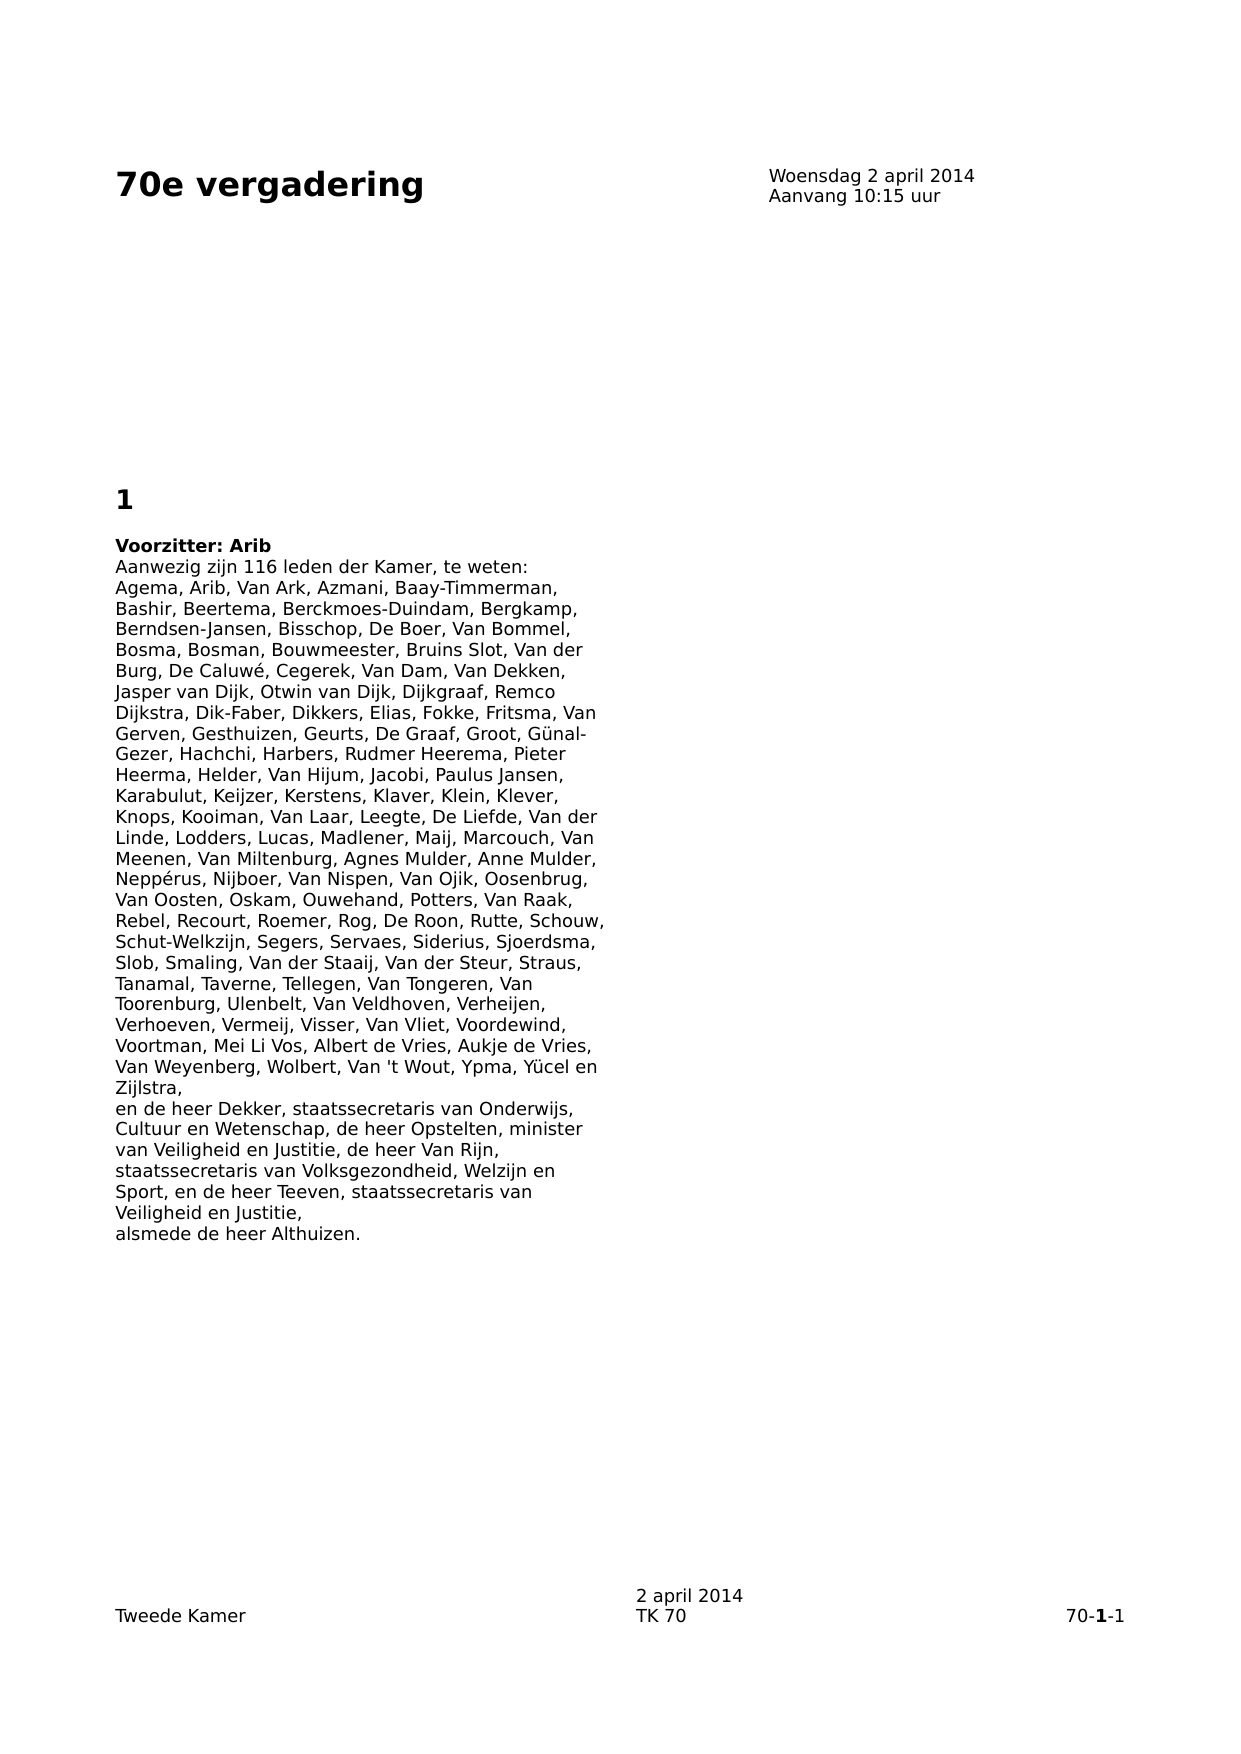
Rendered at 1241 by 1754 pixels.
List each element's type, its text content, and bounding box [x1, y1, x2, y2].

table_header Woensdag 2 april 2014 [769, 165, 1125, 186]
table_header 70e vergadering [115, 165, 768, 207]
text Aanwezig zijn 116 leden der Kamer, te weten: [115, 557, 605, 577]
table_cell Aanvang 10:15 uur [769, 186, 1125, 207]
text alsmede de heer Althuizen. [115, 1223, 605, 1244]
text en de heer Dekker, staatssecretaris van Onderwijs, Cultuur en Wetenschap, de heer Opstelten, minister van Veiligheid en Justitie, de heer Van Rijn, staatssecretaris van Volksgezondheid, Welzijn en Sport, en de heer Teeven, staatssecretaris van Veiligheid en Justitie, [115, 1098, 605, 1223]
text Voorzitter: Arib [115, 536, 605, 557]
title 1 [115, 484, 605, 516]
text Agema, Arib, Van Ark, Azmani, Baay-Timmerman, Bashir, Beertema, Berckmoes-Duindam, Bergkamp, Berndsen-Jansen, Bisschop, De Boer, Van Bommel, Bosma, Bosman, Bouwmeester, Bruins Slot, Van der Burg, De Caluwé, Cegerek, Van Dam, Van Dekken, Jasper van Dijk, Otwin van Dijk, Dijkgraaf, Remco Dijkstra, Dik-Faber, Dikkers, Elias, Fokke, Fritsma, Van Gerven, Gesthuizen, Geurts, De Graaf, Groot, Günal-Gezer, Hachchi, Harbers, Rudmer Heerema, Pieter Heerma, Helder, Van Hijum, Jacobi, Paulus Jansen, Karabulut, Keijzer, Kerstens, Klaver, Klein, Klever, Knops, Kooiman, Van Laar, Leegte, De Liefde, Van der Linde, Lodders, Lucas, Madlener, Maij, Marcouch, Van Meenen, Van Miltenburg, Agnes Mulder, Anne Mulder, Neppérus, Nijboer, Van Nispen, Van Ojik, Oosenbrug, Van Oosten, Oskam, Ouwehand, Potters, Van Raak, Rebel, Recourt, Roemer, Rog, De Roon, Rutte, Schouw, Schut-Welkzijn, Segers, Servaes, Siderius, Sjoerdsma, Slob, Smaling, Van der Staaij, Van der Steur, Straus, Tanamal, Taverne, Tellegen, Van Tongeren, Van Toorenburg, Ulenbelt, Van Veldhoven, Verheijen, Verhoeven, Vermeij, Visser, Van Vliet, Voordewind, Voortman, Mei Li Vos, Albert de Vries, Aukje de Vries, Van Weyenberg, Wolbert, Van 't Wout, Ypma, Yücel en Zijlstra, [115, 577, 605, 1098]
